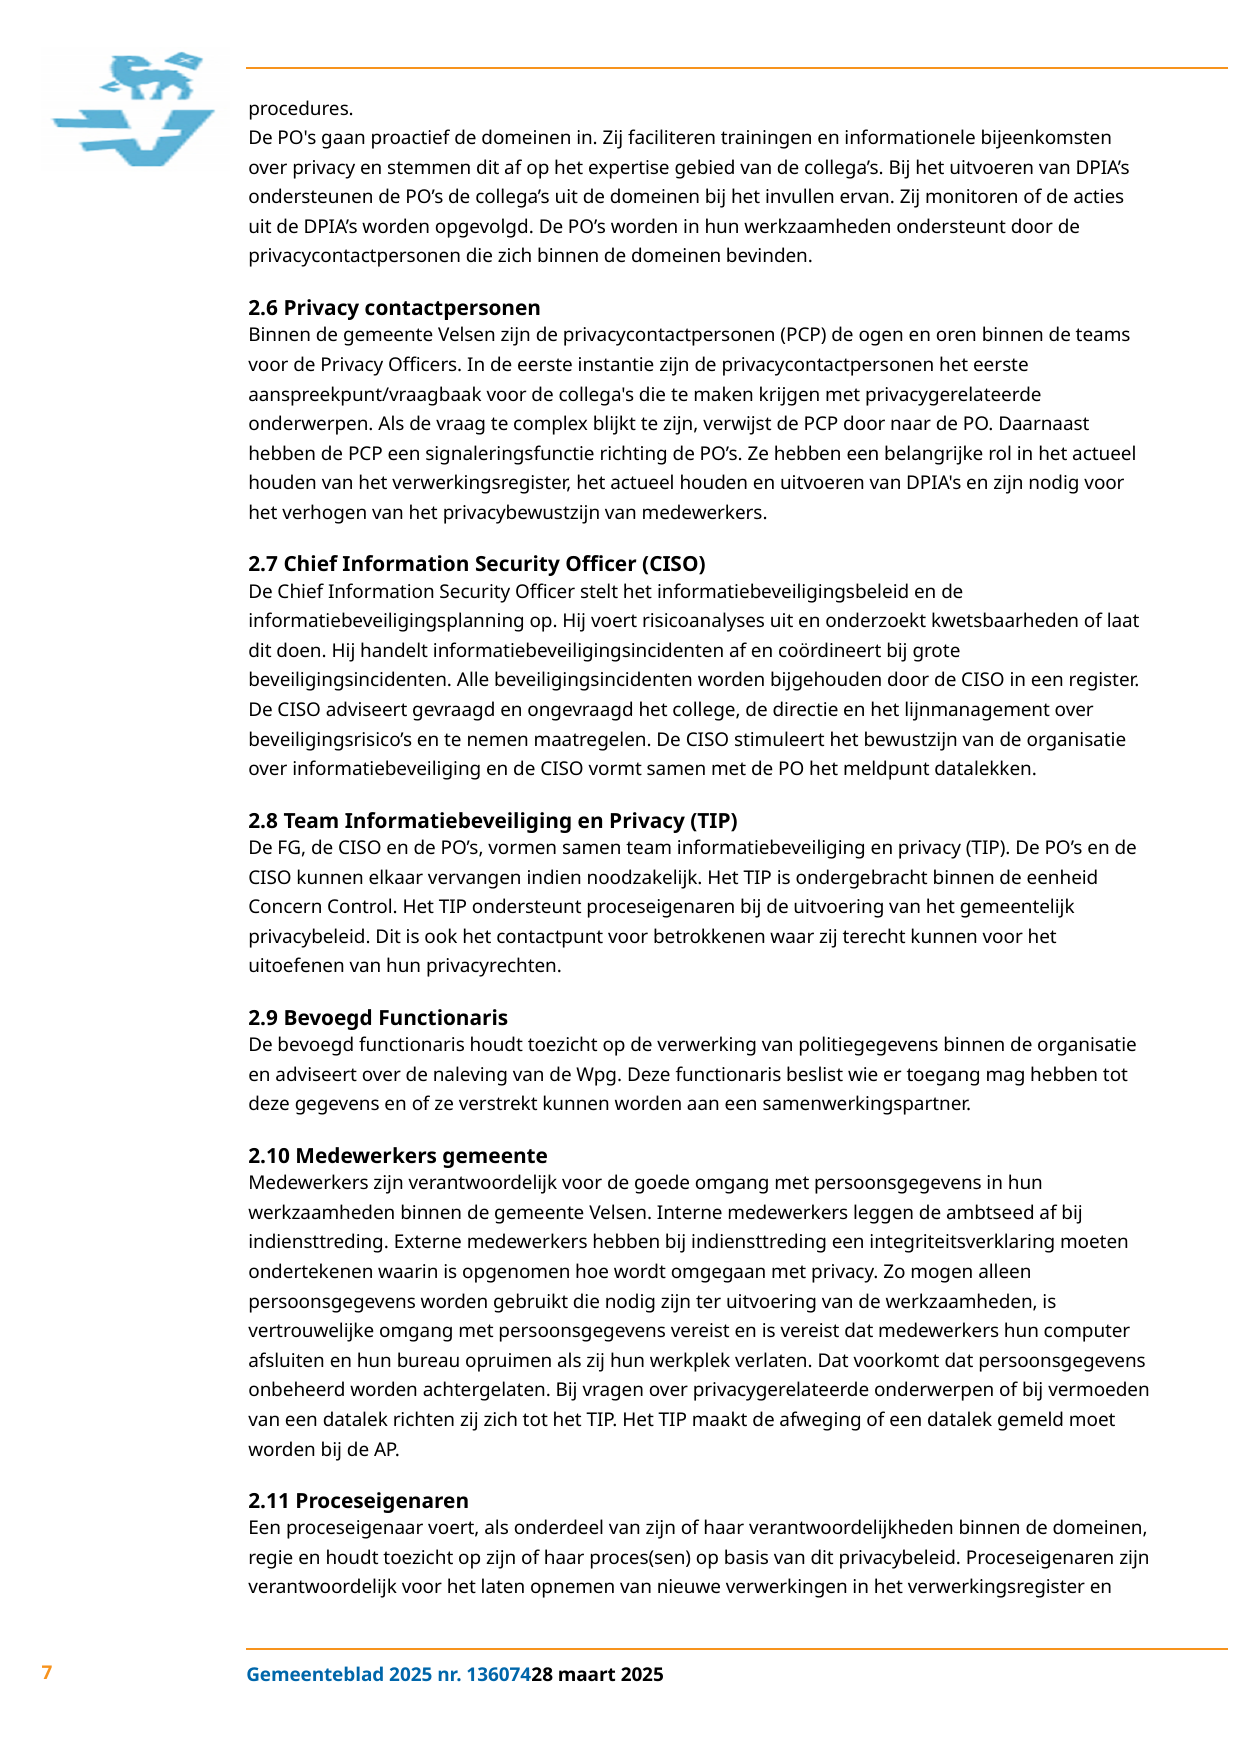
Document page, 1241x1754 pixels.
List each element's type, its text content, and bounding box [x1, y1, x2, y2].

text 2.11 Proceseigenaren [248, 1486, 1152, 1514]
text De FG, de CISO en de PO’s, vormen samen team informatiebeveiliging en privacy (TIP). De PO’s en de CISO kunnen elkaar vervangen indien noodzakelijk. Het TIP is ondergebracht binnen de eenheid Concern Control. Het TIP ondersteunt proceseigenaren bij de uitvoering van het gemeentelijk privacybeleid. Dit is ook het contactpunt voor betrokkenen waar zij terecht kunnen voor het uitoefenen van hun privacyrechten. [248, 834, 1152, 978]
text 2.9 Bevoegd Functionaris [248, 1003, 1152, 1031]
text 2.8 Team Informatiebeveiliging en Privacy (TIP) [248, 806, 1152, 834]
text 2.10 Medewerkers gemeente [248, 1141, 1152, 1169]
text De Chief Information Security Officer stelt het informatiebeveiligingsbeleid en de informatiebeveiligingsplanning op. Hij voert risicoanalyses uit en onderzoekt kwetsbaarheden of laat dit doen. Hij handelt informatiebeveiligingsincidenten af en coördineert bij grote beveiligingsincidenten. Alle beveiligingsincidenten worden bijgehouden door de CISO in een register. De CISO adviseert gevraagd en ongevraagd het college, de directie en het lijnmanagement over beveiligingsrisico’s en te nemen maatregelen. De CISO stimuleert het bewustzijn van de organisatie over informatiebeveiliging en de CISO vormt samen met de PO het meldpunt datalekken. [248, 578, 1152, 781]
text De PO's gaan proactief de domeinen in. Zij faciliteren trainingen en informationele bijeenkomsten over privacy en stemmen dit af op het expertise gebied van de collega’s. Bij het uitvoeren van DPIA’s ondersteunen de PO’s de collega’s uit de domeinen bij het invullen ervan. Zij monitoren of de acties uit de DPIA’s worden opgevolgd. De PO’s worden in hun werkzaamheden ondersteunt door de privacycontactpersonen die zich binnen de domeinen bevinden. [248, 124, 1152, 268]
text 2.6 Privacy contactpersonen [248, 293, 1152, 322]
text Medewerkers zijn verantwoordelijk voor de goede omgang met persoonsgegevens in hun werkzaamheden binnen de gemeente Velsen. Interne medewerkers leggen de ambtseed af bij indiensttreding. Externe medewerkers hebben bij indiensttreding een integriteitsverklaring moeten ondertekenen waarin is opgenomen hoe wordt omgegaan met privacy. Zo mogen alleen persoonsgegevens worden gebruikt die nodig zijn ter uitvoering van de werkzaamheden, is vertrouwelijke omgang met persoonsgegevens vereist en is vereist dat medewerkers hun computer afsluiten en hun bureau opruimen als zij hun werkplek verlaten. Dat voorkomt dat persoonsgegevens onbeheerd worden achtergelaten. Bij vragen over privacygerelateerde onderwerpen of bij vermoeden van een datalek richten zij zich tot het TIP. Het TIP maakt de afweging of een datalek gemeld moet worden bij de AP. [248, 1169, 1152, 1461]
picture [41, 47, 231, 172]
text Een proceseigenaar voert, als onderdeel van zijn of haar verantwoordelijkheden binnen de domeinen, regie en houdt toezicht op zijn of haar proces(sen) op basis van dit privacybeleid. Proceseigenaren zijn verantwoordelijk voor het laten opnemen van nieuwe verwerkingen in het verwerkingsregister en [248, 1514, 1152, 1599]
text procedures. [248, 95, 1152, 121]
text De bevoegd functionaris houdt toezicht op de verwerking van politiegegevens binnen de organisatie en adviseert over de naleving van de Wpg. Deze functionaris beslist wie er toegang mag hebben tot deze gegevens en of ze verstrekt kunnen worden aan een samenwerkingspartner. [248, 1031, 1152, 1116]
text 2.7 Chief Information Security Officer (CISO) [248, 549, 1152, 578]
text Binnen de gemeente Velsen zijn de privacycontactpersonen (PCP) de ogen en oren binnen de teams voor de Privacy Officers. In de eerste instantie zijn de privacycontactpersonen het eerste aanspreekpunt/vraagbaak voor de collega's die te maken krijgen met privacygerelateerde onderwerpen. Als de vraag te complex blijkt te zijn, verwijst de PCP door naar de PO. Daarnaast hebben de PCP een signaleringsfunctie richting de PO’s. Ze hebben een belangrijke rol in het actueel houden van het verwerkingsregister, het actueel houden en uitvoeren van DPIA's en zijn nodig voor het verhogen van het privacybewustzijn van medewerkers. [248, 322, 1152, 525]
